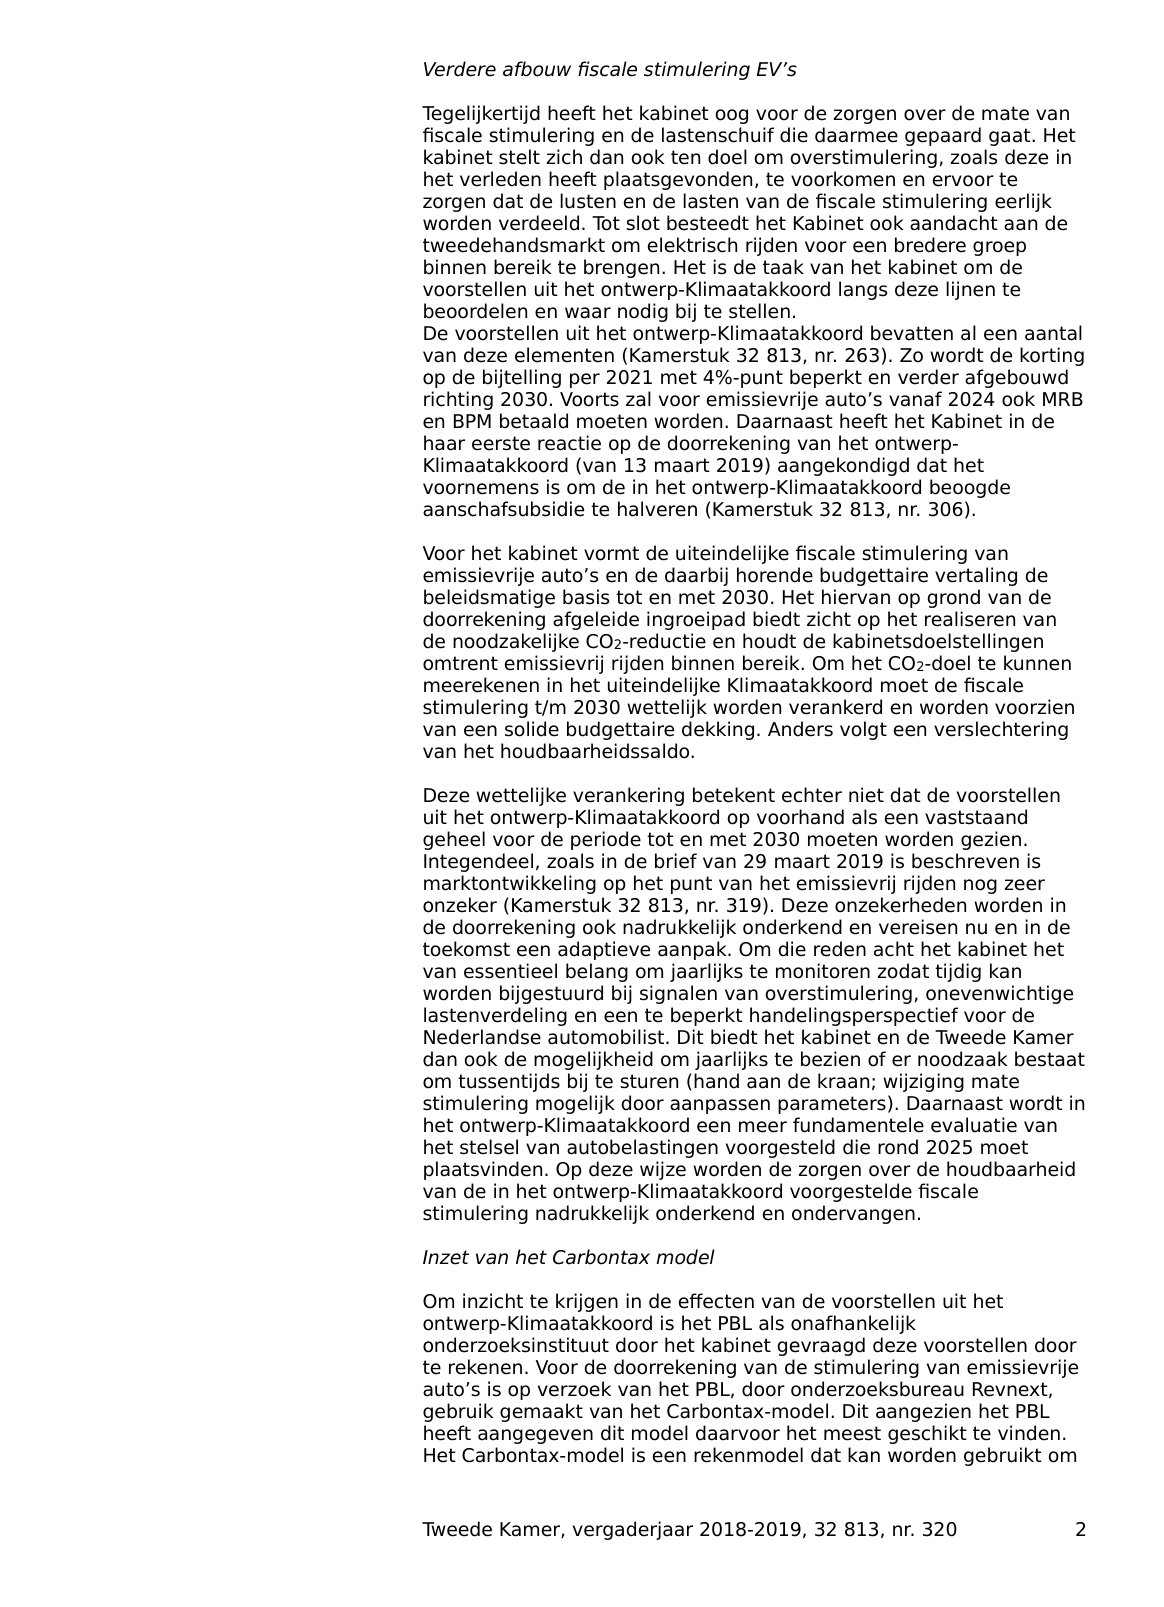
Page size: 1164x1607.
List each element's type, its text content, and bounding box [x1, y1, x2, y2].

subtitle Inzet van het Carbontax model [422, 1247, 1087, 1269]
text Om inzicht te krijgen in de effecten van de voorstellen uit het ontwerp-Klimaatakkoord is het PBL als onafhankelijk onderzoeksinstituut door het kabinet gevraagd deze voorstellen door te rekenen. Voor de doorrekening van de stimulering van emissievrije auto’s is op verzoek van het PBL, door onderzoeksbureau Revnext, gebruik gemaakt van het Carbontax-model. Dit aangezien het PBL heeft aangegeven dit model daarvoor het meest geschikt te vinden. Het Carbontax-model is een rekenmodel dat kan worden gebruikt om [422, 1291, 1087, 1467]
text Tegelijkertijd heeft het kabinet oog voor de zorgen over de mate van fiscale stimulering en de lastenschuif die daarmee gepaard gaat. Het kabinet stelt zich dan ook ten doel om overstimulering, zoals deze in het verleden heeft plaatsgevonden, te voorkomen en ervoor te zorgen dat de lusten en de lasten van de fiscale stimulering eerlijk worden verdeeld. Tot slot besteedt het Kabinet ook aandacht aan de tweedehandsmarkt om elektrisch rijden voor een bredere groep binnen bereik te brengen. Het is de taak van het kabinet om de voorstellen uit het ontwerp-Klimaatakkoord langs deze lijnen te beoordelen en waar nodig bij te stellen. [422, 103, 1087, 323]
text Voor het kabinet vormt de uiteindelijke fiscale stimulering van emissievrije auto’s en de daarbij horende budgettaire vertaling de beleidsmatige basis tot en met 2030. Het hiervan op grond van de doorrekening afgeleide ingroeipad biedt zicht op het realiseren van de noodzakelijke CO2-reductie en houdt de kabinetsdoelstellingen omtrent emissievrij rijden binnen bereik. Om het CO2-doel te kunnen meerekenen in het uiteindelijke Klimaatakkoord moet de fiscale stimulering t/m 2030 wettelijk worden verankerd en worden voorzien van een solide budgettaire dekking. Anders volgt een verslechtering van het houdbaarheidssaldo. [422, 543, 1087, 763]
text De voorstellen uit het ontwerp-Klimaatakkoord bevatten al een aantal van deze elementen (Kamerstuk 32 813, nr. 263). Zo wordt de korting op de bijtelling per 2021 met 4%-punt beperkt en verder afgebouwd richting 2030. Voorts zal voor emissievrije auto’s vanaf 2024 ook MRB en BPM betaald moeten worden. Daarnaast heeft het Kabinet in de haar eerste reactie op de doorrekening van het ontwerp-Klimaatakkoord (van 13 maart 2019) aangekondigd dat het voornemens is om de in het ontwerp-Klimaatakkoord beoogde aanschafsubsidie te halveren (Kamerstuk 32 813, nr. 306). [422, 323, 1087, 521]
subtitle Verdere afbouw fiscale stimulering EV’s [422, 59, 1087, 81]
text Deze wettelijke verankering betekent echter niet dat de voorstellen uit het ontwerp-Klimaatakkoord op voorhand als een vaststaand geheel voor de periode tot en met 2030 moeten worden gezien. Integendeel, zoals in de brief van 29 maart 2019 is beschreven is marktontwikkeling op het punt van het emissievrij rijden nog zeer onzeker (Kamerstuk 32 813, nr. 319). Deze onzekerheden worden in de doorrekening ook nadrukkelijk onderkend en vereisen nu en in de toekomst een adaptieve aanpak. Om die reden acht het kabinet het van essentieel belang om jaarlijks te monitoren zodat tijdig kan worden bijgestuurd bij signalen van overstimulering, onevenwichtige lastenverdeling en een te beperkt handelingsperspectief voor de Nederlandse automobilist. Dit biedt het kabinet en de Tweede Kamer dan ook de mogelijkheid om jaarlijks te bezien of er noodzaak bestaat om tussentijds bij te sturen (hand aan de kraan; wijziging mate stimulering mogelijk door aanpassen parameters). Daarnaast wordt in het ontwerp-Klimaatakkoord een meer fundamentele evaluatie van het stelsel van autobelastingen voorgesteld die rond 2025 moet plaatsvinden. Op deze wijze worden de zorgen over de houdbaarheid van de in het ontwerp-Klimaatakkoord voorgestelde fiscale stimulering nadrukkelijk onderkend en ondervangen. [422, 785, 1087, 1224]
